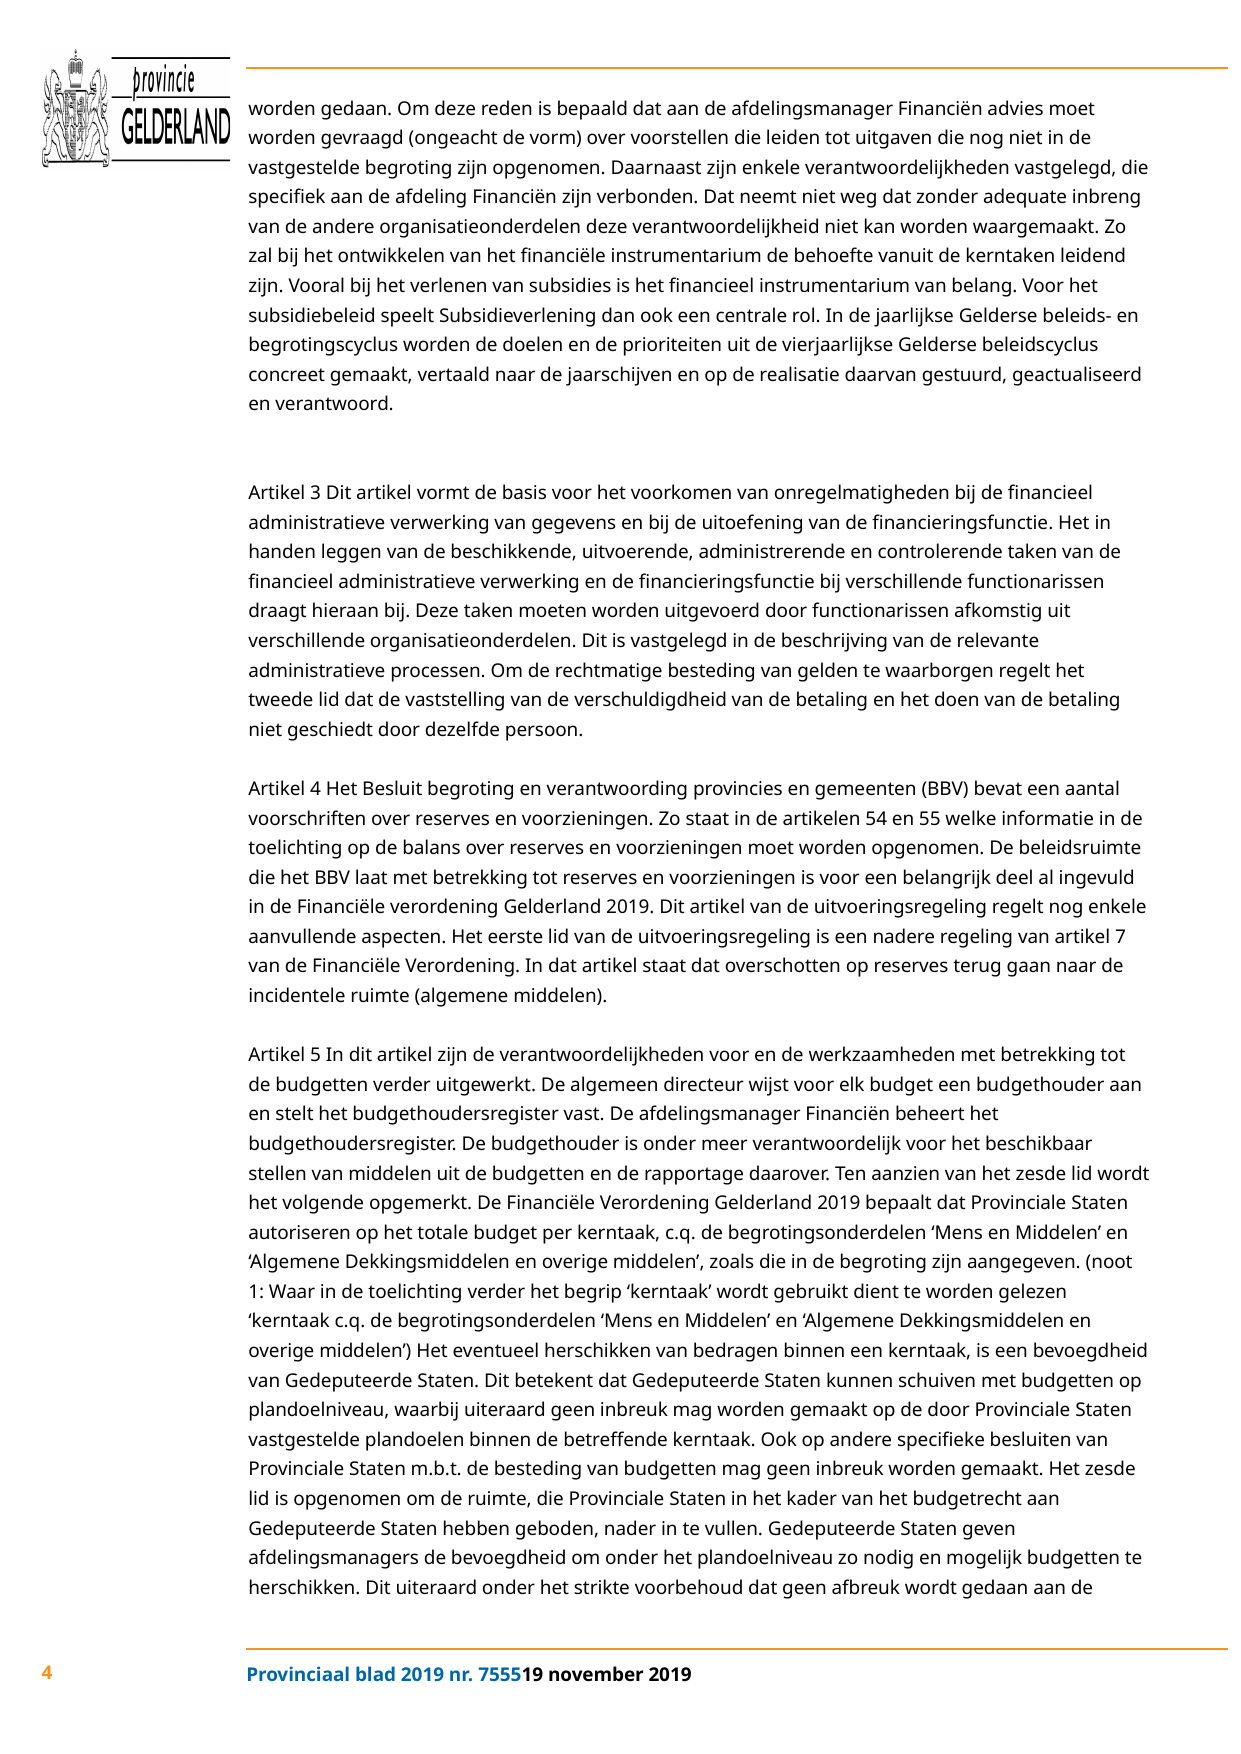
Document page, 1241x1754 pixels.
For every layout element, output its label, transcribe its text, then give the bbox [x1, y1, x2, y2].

picture [41, 47, 231, 172]
text worden gedaan. Om deze reden is bepaald dat aan de afdelingsmanager Financiën advies moet worden gevraagd (ongeacht de vorm) over voorstellen die leiden tot uitgaven die nog niet in de vastgestelde begroting zijn opgenomen. Daarnaast zijn enkele verantwoordelijkheden vastgelegd, die specifiek aan de afdeling Financiën zijn verbonden. Dat neemt niet weg dat zonder adequate inbreng van de andere organisatieonderdelen deze verantwoordelijkheid niet kan worden waargemaakt. Zo zal bij het ontwikkelen van het financiële instrumentarium de behoefte vanuit de kerntaken leidend zijn. Vooral bij het verlenen van subsidies is het financieel instrumentarium van belang. Voor het subsidiebeleid speelt Subsidieverlening dan ook een centrale rol. In de jaarlijkse Gelderse beleids- en begrotingscyclus worden de doelen en de prioriteiten uit de vierjaarlijkse Gelderse beleidscyclus concreet gemaakt, vertaald naar de jaarschijven en op de realisatie daarvan gestuurd, geactualiseerd en verantwoord. [248, 95, 1152, 416]
text Artikel 5 In dit artikel zijn de verantwoordelijkheden voor en de werkzaamheden met betrekking tot de budgetten verder uitgewerkt. De algemeen directeur wijst voor elk budget een budgethouder aan en stelt het budgethoudersregister vast. De afdelingsmanager Financiën beheert het budgethoudersregister. De budgethouder is onder meer verantwoordelijk voor het beschikbaar stellen van middelen uit de budgetten en de rapportage daarover. Ten aanzien van het zesde lid wordt het volgende opgemerkt. De Financiële Verordening Gelderland 2019 bepaalt dat Provinciale Staten autoriseren op het totale budget per kerntaak, c.q. de begrotingsonderdelen ‘Mens en Middelen’ en ‘Algemene Dekkingsmiddelen en overige middelen’, zoals die in de begroting zijn aangegeven. (noot 1: Waar in de toelichting verder het begrip ‘kerntaak’ wordt gebruikt dient te worden gelezen ‘kerntaak c.q. de begrotingsonderdelen ‘Mens en Middelen’ en ‘Algemene Dekkingsmiddelen en overige middelen’) Het eventueel herschikken van bedragen binnen een kerntaak, is een bevoegdheid van Gedeputeerde Staten. Dit betekent dat Gedeputeerde Staten kunnen schuiven met budgetten op plandoelniveau, waarbij uiteraard geen inbreuk mag worden gemaakt op de door Provinciale Staten vastgestelde plandoelen binnen de betreffende kerntaak. Ook op andere specifieke besluiten van Provinciale Staten m.b.t. de besteding van budgetten mag geen inbreuk worden gemaakt. Het zesde lid is opgenomen om de ruimte, die Provinciale Staten in het kader van het budgetrecht aan Gedeputeerde Staten hebben geboden, nader in te vullen. Gedeputeerde Staten geven afdelingsmanagers de bevoegdheid om onder het plandoelniveau zo nodig en mogelijk budgetten te herschikken. Dit uiteraard onder het strikte voorbehoud dat geen afbreuk wordt gedaan aan de [248, 1041, 1152, 1600]
text Artikel 3 Dit artikel vormt de basis voor het voorkomen van onregelmatigheden bij de financieel administratieve verwerking van gegevens en bij de uitoefening van de financieringsfunctie. Het in handen leggen van de beschikkende, uitvoerende, administrerende en controlerende taken van de financieel administratieve verwerking en de financieringsfunctie bij verschillende functionarissen draagt hieraan bij. Deze taken moeten worden uitgevoerd door functionarissen afkomstig uit verschillende organisatieonderdelen. Dit is vastgelegd in de beschrijving van de relevante administratieve processen. Om de rechtmatige besteding van gelden te waarborgen regelt het tweede lid dat de vaststelling van de verschuldigdheid van de betaling en het doen van de betaling niet geschiedt door dezelfde persoon. [248, 479, 1152, 742]
text Artikel 4 Het Besluit begroting en verantwoording provincies en gemeenten (BBV) bevat een aantal voorschriften over reserves en voorzieningen. Zo staat in de artikelen 54 en 55 welke informatie in de toelichting op de balans over reserves en voorzieningen moet worden opgenomen. De beleidsruimte die het BBV laat met betrekking tot reserves en voorzieningen is voor een belangrijk deel al ingevuld in de Financiële verordening Gelderland 2019. Dit artikel van de uitvoeringsregeling regelt nog enkele aanvullende aspecten. Het eerste lid van de uitvoeringsregeling is een nadere regeling van artikel 7 van de Financiële Verordening. In dat artikel staat dat overschotten op reserves terug gaan naar de incidentele ruimte (algemene middelen). [248, 775, 1152, 1008]
